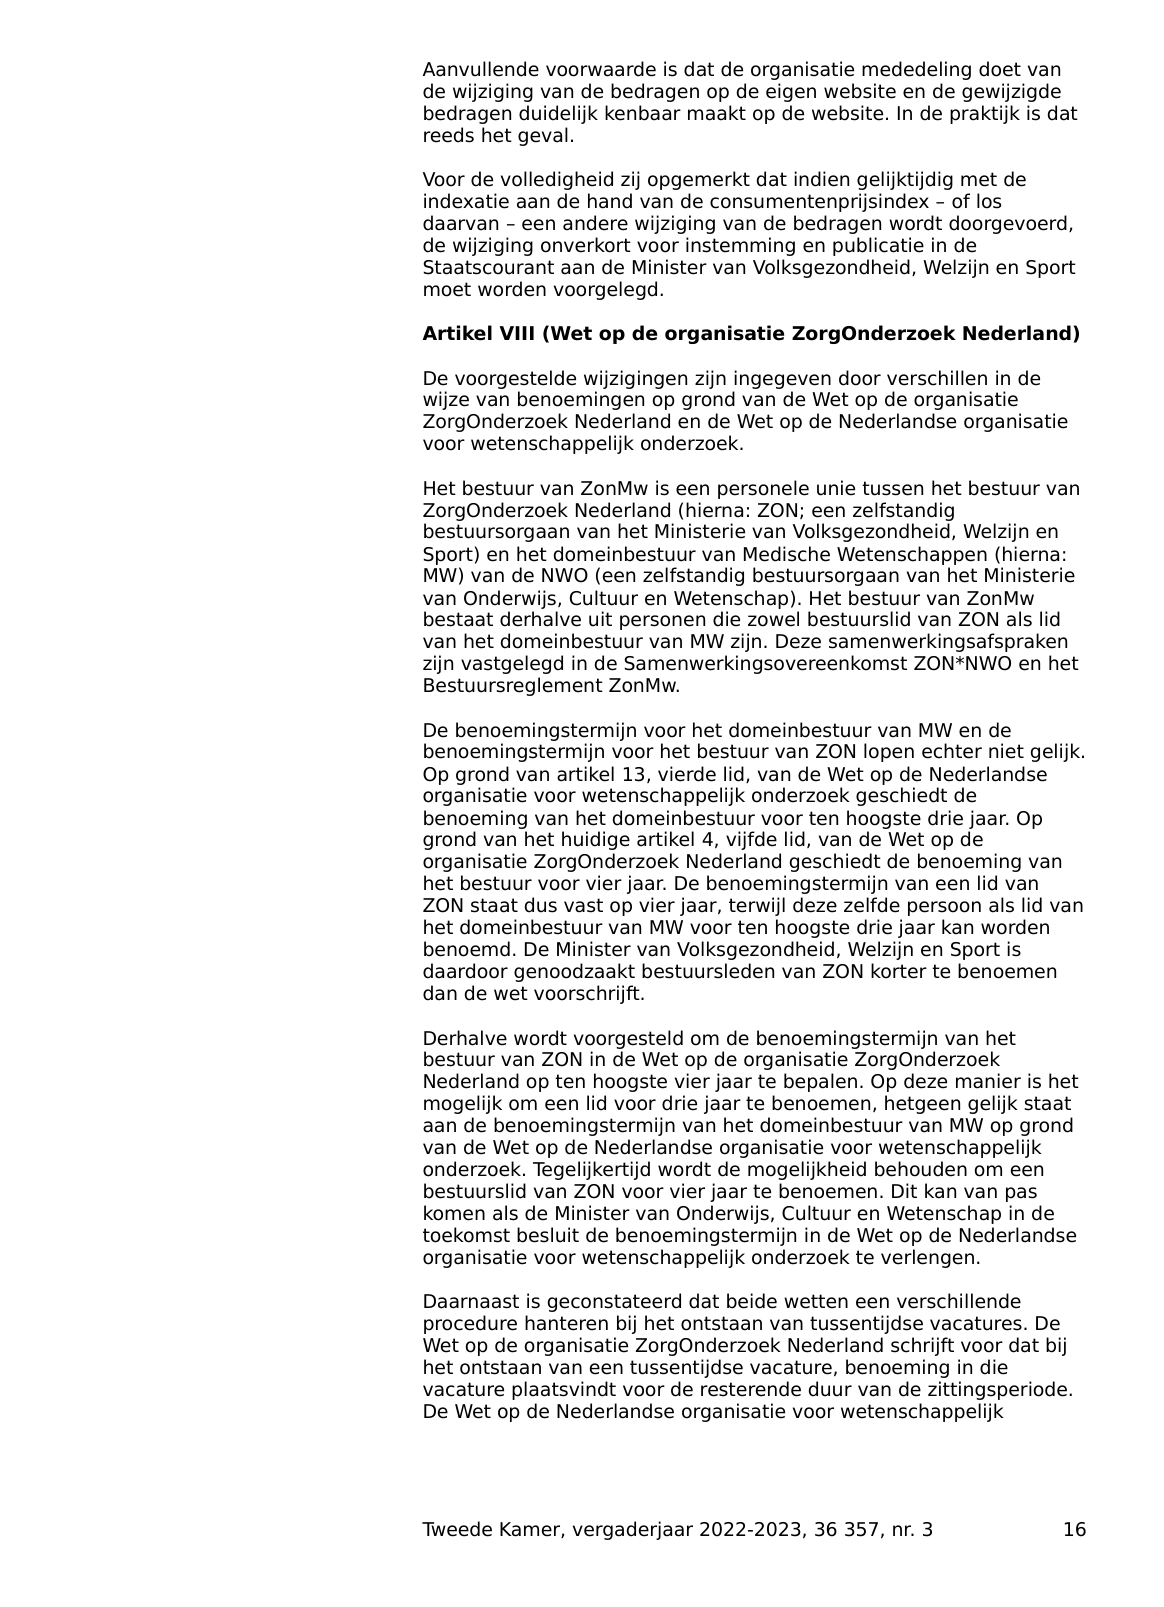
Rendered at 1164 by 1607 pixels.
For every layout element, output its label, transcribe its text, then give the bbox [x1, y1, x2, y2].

text Voor de volledigheid zij opgemerkt dat indien gelijktijdig met de indexatie aan de hand van de consumentenprijsindex – of los daarvan – een andere wijziging van de bedragen wordt doorgevoerd, de wijziging onverkort voor instemming en publicatie in de Staatscourant aan de Minister van Volksgezondheid, Welzijn en Sport moet worden voorgelegd. [422, 169, 1087, 301]
text Daarnaast is geconstateerd dat beide wetten een verschillende procedure hanteren bij het ontstaan van tussentijdse vacatures. De Wet op de organisatie ZorgOnderzoek Nederland schrijft voor dat bij het ontstaan van een tussentijdse vacature, benoeming in die vacature plaatsvindt voor de resterende duur van de zittingsperiode. De Wet op de Nederlandse organisatie voor wetenschappelijk [422, 1291, 1087, 1423]
text De voorgestelde wijzigingen zijn ingegeven door verschillen in de wijze van benoemingen op grond van de Wet op de organisatie ZorgOnderzoek Nederland en de Wet op de Nederlandse organisatie voor wetenschappelijk onderzoek. [422, 367, 1087, 455]
text Derhalve wordt voorgesteld om de benoemingstermijn van het bestuur van ZON in de Wet op de organisatie ZorgOnderzoek Nederland op ten hoogste vier jaar te bepalen. Op deze manier is het mogelijk om een lid voor drie jaar te benoemen, hetgeen gelijk staat aan de benoemingstermijn van het domeinbestuur van MW op grond van de Wet op de Nederlandse organisatie voor wetenschappelijk onderzoek. Tegelijkertijd wordt de mogelijkheid behouden om een bestuurslid van ZON voor vier jaar te benoemen. Dit kan van pas komen als de Minister van Onderwijs, Cultuur en Wetenschap in de toekomst besluit de benoemingstermijn in de Wet op de Nederlandse organisatie voor wetenschappelijk onderzoek te verlengen. [422, 1027, 1087, 1269]
text Het bestuur van ZonMw is een personele unie tussen het bestuur van ZorgOnderzoek Nederland (hierna: ZON; een zelfstandig bestuursorgaan van het Ministerie van Volksgezondheid, Welzijn en Sport) en het domeinbestuur van Medische Wetenschappen (hierna: MW) van de NWO (een zelfstandig bestuursorgaan van het Ministerie van Onderwijs, Cultuur en Wetenschap). Het bestuur van ZonMw bestaat derhalve uit personen die zowel bestuurslid van ZON als lid van het domeinbestuur van MW zijn. Deze samenwerkingsafspraken zijn vastgelegd in de Samenwerkingsovereenkomst ZON*NWO en het Bestuursreglement ZonMw. [422, 477, 1087, 697]
text De benoemingstermijn voor het domeinbestuur van MW en de benoemingstermijn voor het bestuur van ZON lopen echter niet gelijk. Op grond van artikel 13, vierde lid, van de Wet op de Nederlandse organisatie voor wetenschappelijk onderzoek geschiedt de benoeming van het domeinbestuur voor ten hoogste drie jaar. Op grond van het huidige artikel 4, vijfde lid, van de Wet op de organisatie ZorgOnderzoek Nederland geschiedt de benoeming van het bestuur voor vier jaar. De benoemingstermijn van een lid van ZON staat dus vast op vier jaar, terwijl deze zelfde persoon als lid van het domeinbestuur van MW voor ten hoogste drie jaar kan worden benoemd. De Minister van Volksgezondheid, Welzijn en Sport is daardoor genoodzaakt bestuursleden van ZON korter te benoemen dan de wet voorschrijft. [422, 719, 1087, 1005]
text Aanvullende voorwaarde is dat de organisatie mededeling doet van de wijziging van de bedragen op de eigen website en de gewijzigde bedragen duidelijk kenbaar maakt op de website. In de praktijk is dat reeds het geval. [422, 59, 1087, 147]
subtitle Artikel VIII (Wet op de organisatie ZorgOnderzoek Nederland) [422, 323, 1087, 345]
